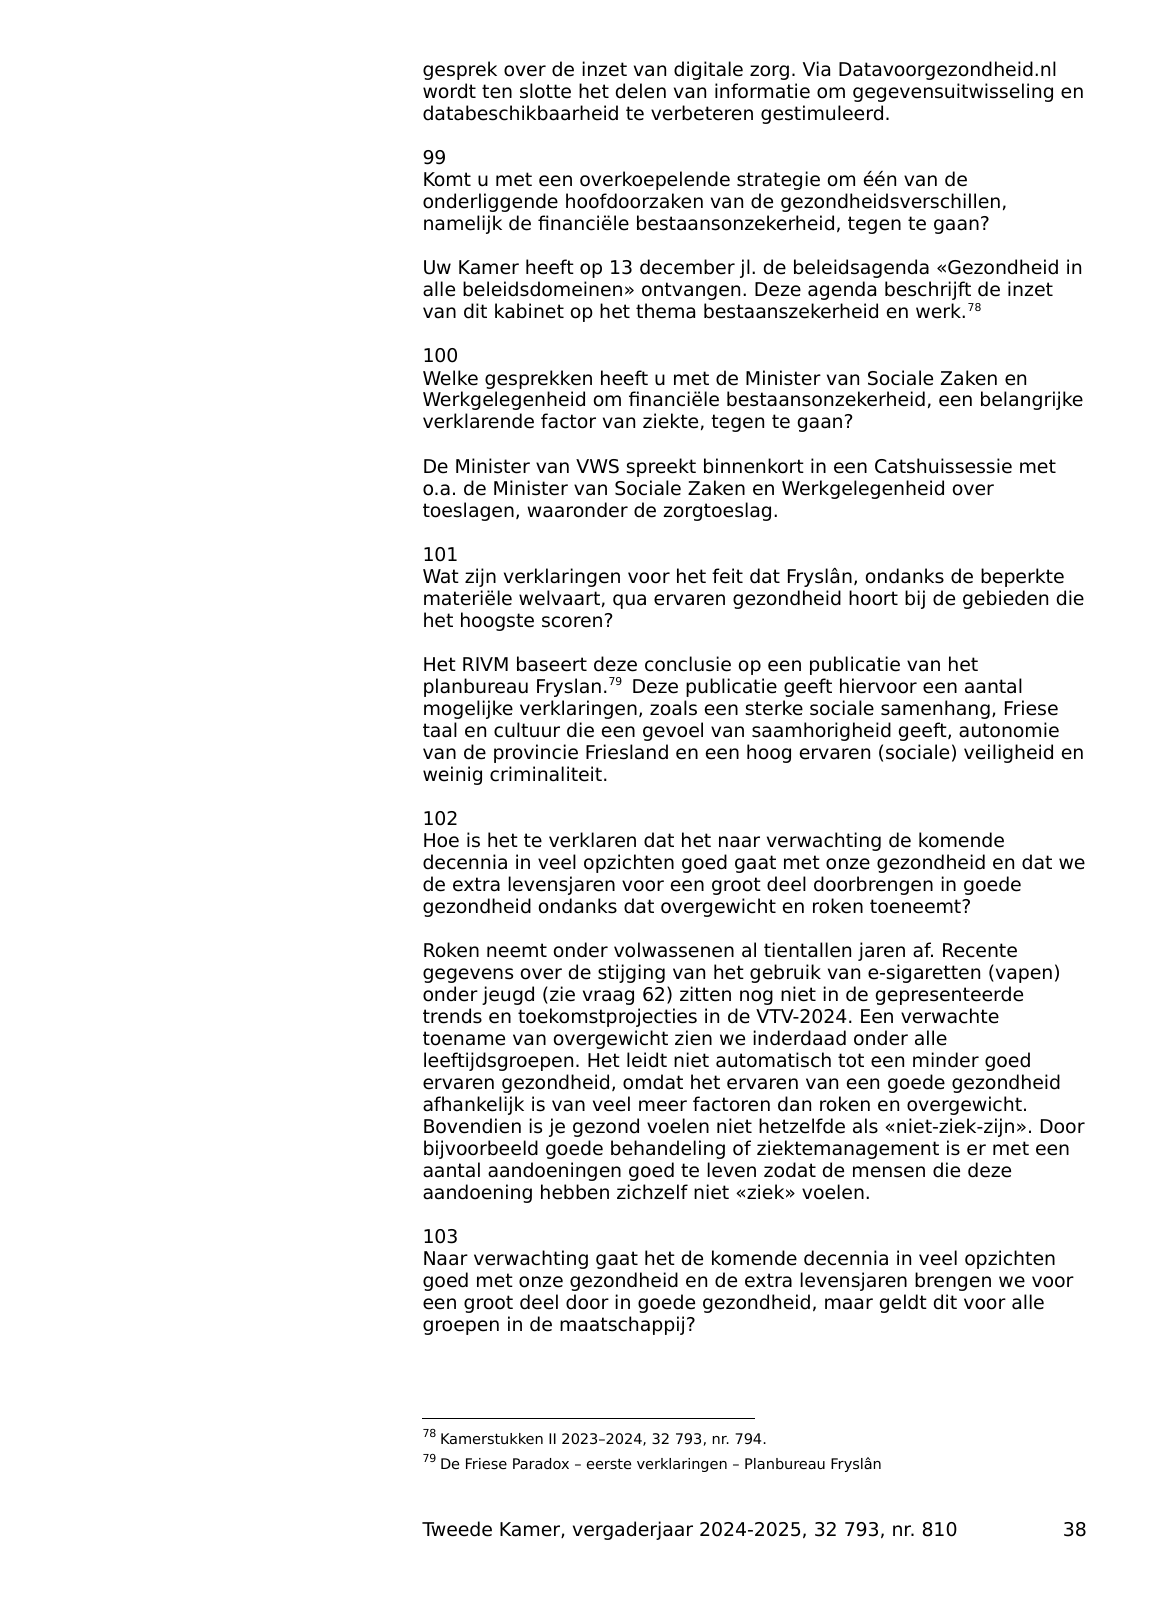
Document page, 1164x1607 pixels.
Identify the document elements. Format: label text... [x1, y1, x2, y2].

text Naar verwachting gaat het de komende decennia in veel opzichten goed met onze gezondheid en de extra levensjaren brengen we voor een groot deel door in goede gezondheid, maar geldt dit voor alle groepen in de maatschappij? [422, 1248, 1087, 1336]
text 102 [422, 808, 1087, 830]
text Wat zijn verklaringen voor het feit dat Fryslân, ondanks de beperkte materiële welvaart, qua ervaren gezondheid hoort bij de gebieden die het hoogste scoren? [422, 566, 1087, 632]
text Hoe is het te verklaren dat het naar verwachting de komende decennia in veel opzichten goed gaat met onze gezondheid en dat we de extra levensjaren voor een groot deel doorbrengen in goede gezondheid ondanks dat overgewicht en roken toeneemt? [422, 830, 1087, 918]
text 99 [422, 147, 1087, 169]
text Uw Kamer heeft op 13 december jl. de beleidsagenda «Gezondheid in alle beleidsdomeinen» ontvangen. Deze agenda beschrijft de inzet van dit kabinet op het thema bestaanszekerheid en werk. [422, 257, 1087, 323]
text Komt u met een overkoepelende strategie om één van de onderliggende hoofdoorzaken van de gezondheidsverschillen, namelijk de financiële bestaansonzekerheid, tegen te gaan? [422, 169, 1087, 235]
text De Friese Paradox – eerste verklaringen – Planbureau Fryslân [422, 1452, 1087, 1474]
text Kamerstukken II 2023–2024, 32 793, nr. 794. [422, 1427, 1087, 1449]
text gesprek over de inzet van digitale zorg. Via Datavoorgezondheid.nl wordt ten slotte het delen van informatie om gegevensuitwisseling en databeschikbaarheid te verbeteren gestimuleerd. [422, 59, 1087, 125]
text Welke gesprekken heeft u met de Minister van Sociale Zaken en Werkgelegenheid om financiële bestaansonzekerheid, een belangrijke verklarende factor van ziekte, tegen te gaan? [422, 367, 1087, 433]
text Het RIVM baseert deze conclusie op een publicatie van het planbureau Fryslan. Deze publicatie geeft hiervoor een aantal mogelijke verklaringen, zoals een sterke sociale samenhang, Friese taal en cultuur die een gevoel van saamhorigheid geeft, autonomie van de provincie Friesland en een hoog ervaren (sociale) veiligheid en weinig criminaliteit. [422, 654, 1087, 786]
text 101 [422, 544, 1087, 566]
text 103 [422, 1226, 1087, 1248]
text De Minister van VWS spreekt binnenkort in een Catshuissessie met o.a. de Minister van Sociale Zaken en Werkgelegenheid over toeslagen, waaronder de zorgtoeslag. [422, 456, 1087, 521]
text 100 [422, 345, 1087, 367]
text Roken neemt onder volwassenen al tientallen jaren af. Recente gegevens over de stijging van het gebruik van e-sigaretten (vapen) onder jeugd (zie vraag 62) zitten nog niet in de gepresenteerde trends en toekomstprojecties in de VTV-2024. Een verwachte toename van overgewicht zien we inderdaad onder alle leeftijdsgroepen. Het leidt niet automatisch tot een minder goed ervaren gezondheid, omdat het ervaren van een goede gezondheid afhankelijk is van veel meer factoren dan roken en overgewicht. Bovendien is je gezond voelen niet hetzelfde als «niet-ziek-zijn». Door bijvoorbeeld goede behandeling of ziektemanagement is er met een aantal aandoeningen goed te leven zodat de mensen die deze aandoening hebben zichzelf niet «ziek» voelen. [422, 940, 1087, 1204]
